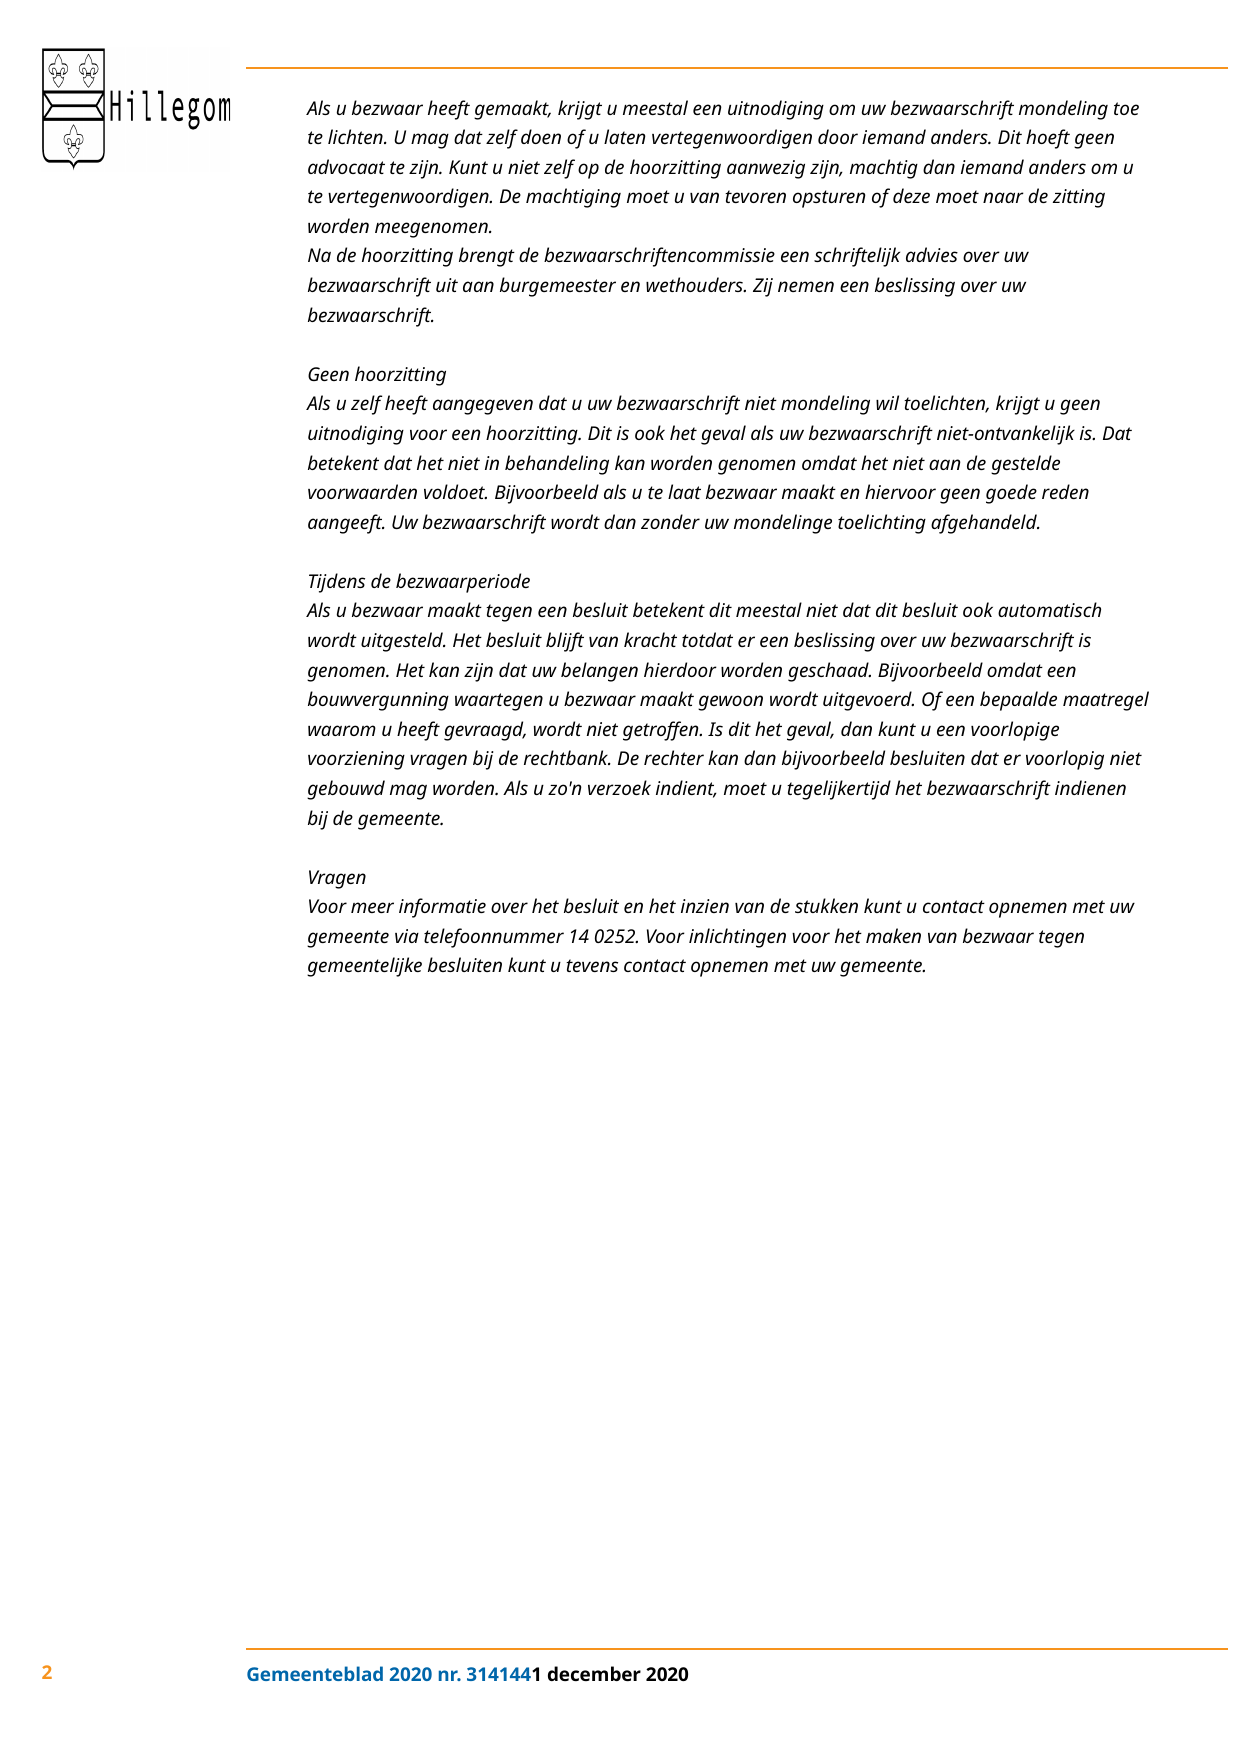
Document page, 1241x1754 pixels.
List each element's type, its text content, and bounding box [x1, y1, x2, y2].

list Als u bezwaar maakt tegen een besluit betekent dit meestal niet dat dit besluit ook automatisch wordt uitgesteld. Het besluit blijft van kracht totdat er een beslissing over uw bezwaarschrift is genomen. Het kan zijn dat uw belangen hierdoor worden geschaad. Bijvoorbeeld omdat een bouwvergunning waartegen u bezwaar maakt gewoon wordt uitgevoerd. Of een bepaalde maatregel waarom u heeft gevraagd, wordt niet getroffen. Is dit het geval, dan kunt u een voorlopige voorziening vragen bij de rechtbank. De rechter kan dan bijvoorbeeld besluiten dat er voorlopig niet gebouwd mag worden. Als u zo'n verzoek indient, moet u tegelijkertijd het bezwaarschrift indienen bij de gemeente. [248, 598, 1152, 831]
list Als u zelf heeft aangegeven dat u uw bezwaarschrift niet mondeling wil toelichten, krijgt u geen uitnodiging voor een hoorzitting. Dit is ook het geval als uw bezwaarschrift niet-ontvankelijk is. Dat betekent dat het niet in behandeling kan worden genomen omdat het niet aan de gestelde voorwaarden voldoet. Bijvoorbeeld als u te laat bezwaar maakt en hiervoor geen goede reden aangeeft. Uw bezwaarschrift wordt dan zonder uw mondelinge toelichting afgehandeld. [248, 391, 1152, 535]
list Als u bezwaar heeft gemaakt, krijgt u meestal een uitnodiging om uw bezwaarschrift mondeling toe te lichten. U mag dat zelf doen of u laten vertegenwoordigen door iemand anders. Dit hoeft geen advocaat te zijn. Kunt u niet zelf op de hoorzitting aanwezig zijn, machtig dan iemand anders om u te vertegenwoordigen. De machtiging moet u van tevoren opsturen of deze moet naar de zitting worden meegenomen. [248, 95, 1152, 239]
picture [41, 47, 231, 172]
list Vragen [248, 864, 1152, 890]
list Voor meer informatie over het besluit en het inzien van de stukken kunt u contact opnemen met uw gemeente via telefoonnummer 14 0252. Voor inlichtingen voor het maken van bezwaar tegen gemeentelijke besluiten kunt u tevens contact opnemen met uw gemeente. [248, 893, 1152, 978]
list Geen hoorzitting [248, 361, 1152, 387]
list Na de hoorzitting brengt de bezwaarschriftencommissie een schriftelijk advies over uw bezwaarschrift uit aan burgemeester en wethouders. Zij nemen een beslissing over uw bezwaarschrift. [248, 243, 1152, 328]
list Tijdens de bezwaarperiode [248, 568, 1152, 594]
